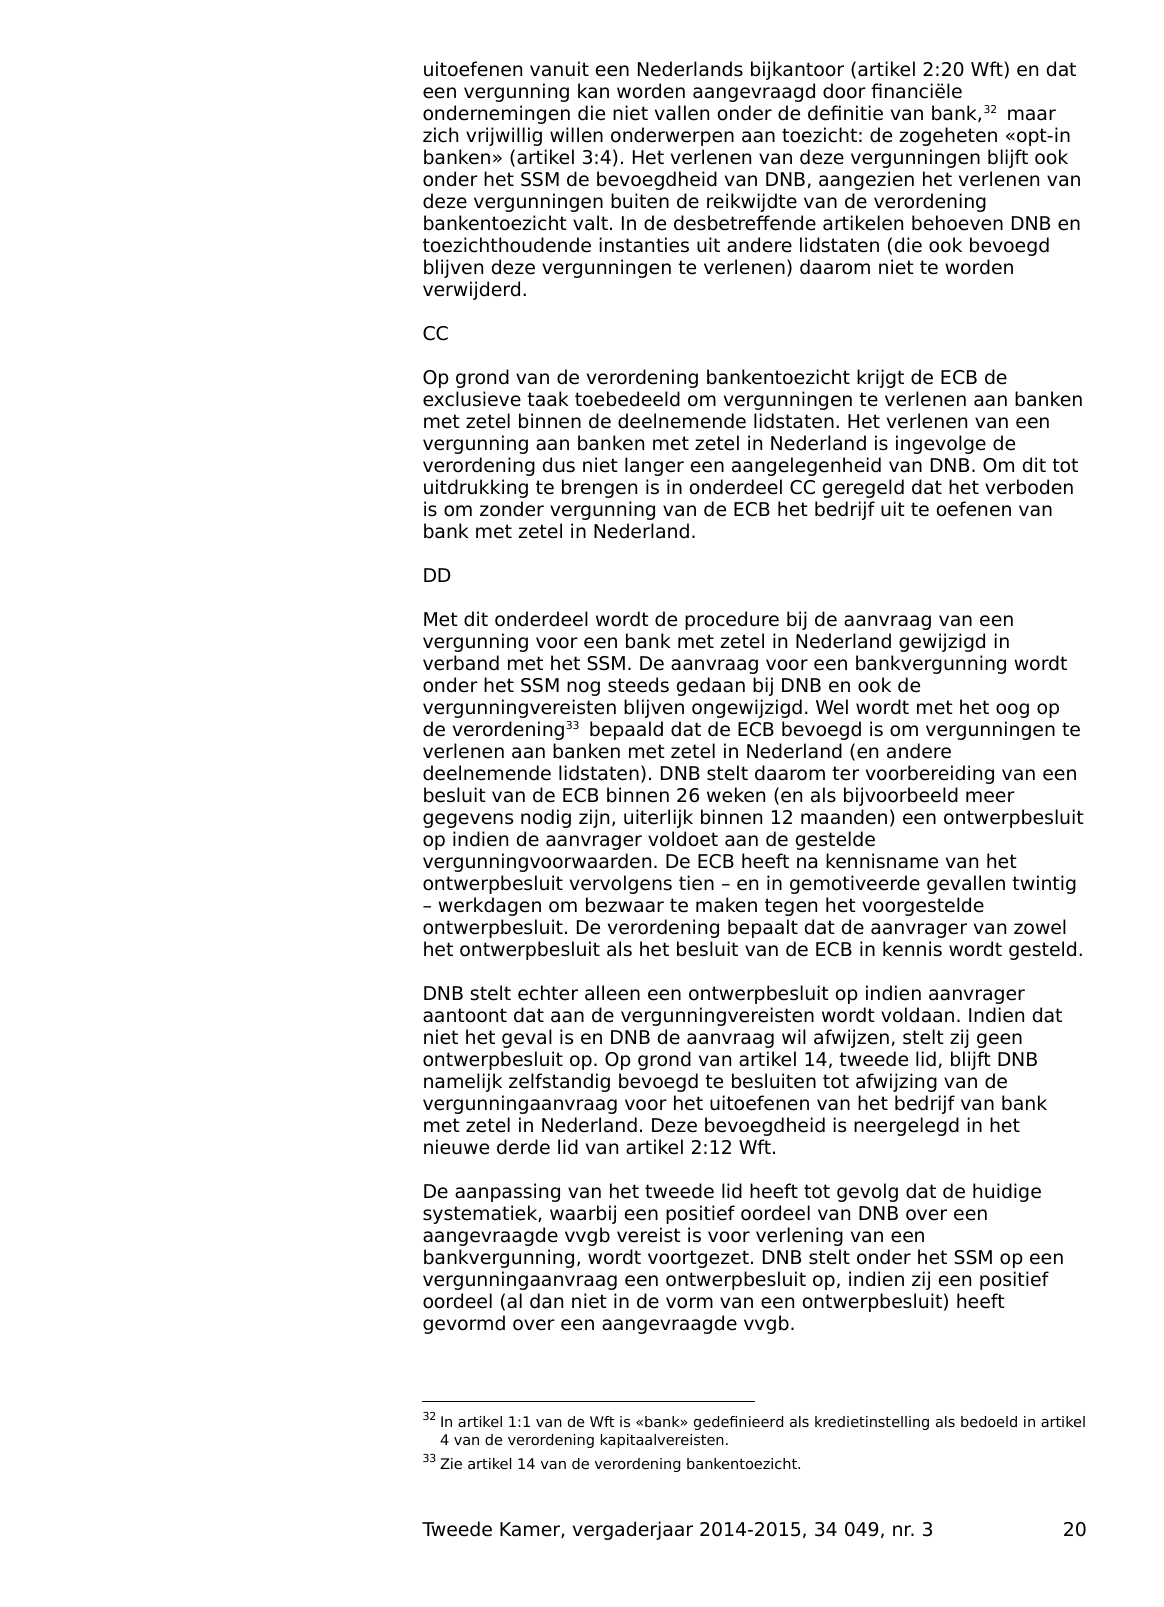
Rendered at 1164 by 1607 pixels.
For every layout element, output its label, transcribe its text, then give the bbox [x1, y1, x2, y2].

text uitoefenen vanuit een Nederlands bijkantoor (artikel 2:20 Wft) en dat een vergunning kan worden aangevraagd door financiële ondernemingen die niet vallen onder de definitie van bank, maar zich vrijwillig willen onderwerpen aan toezicht: de zogeheten «opt-in banken» (artikel 3:4). Het verlenen van deze vergunningen blijft ook onder het SSM de bevoegdheid van DNB, aangezien het verlenen van deze vergunningen buiten de reikwijdte van de verordening bankentoezicht valt. In de desbetreffende artikelen behoeven DNB en toezichthoudende instanties uit andere lidstaten (die ook bevoegd blijven deze vergunningen te verlenen) daarom niet te worden verwijderd. [422, 59, 1087, 301]
text Met dit onderdeel wordt de procedure bij de aanvraag van een vergunning voor een bank met zetel in Nederland gewijzigd in verband met het SSM. De aanvraag voor een bankvergunning wordt onder het SSM nog steeds gedaan bij DNB en ook de vergunningvereisten blijven ongewijzigd. Wel wordt met het oog op de verordening bepaald dat de ECB bevoegd is om vergunningen te verlenen aan banken met zetel in Nederland (en andere deelnemende lidstaten). DNB stelt daarom ter voorbereiding van een besluit van de ECB binnen 26 weken (en als bijvoorbeeld meer gegevens nodig zijn, uiterlijk binnen 12 maanden) een ontwerpbesluit op indien de aanvrager voldoet aan de gestelde vergunningvoorwaarden. De ECB heeft na kennisname van het ontwerpbesluit vervolgens tien – en in gemotiveerde gevallen twintig – werkdagen om bezwaar te maken tegen het voorgestelde ontwerpbesluit. De verordening bepaalt dat de aanvrager van zowel het ontwerpbesluit als het besluit van de ECB in kennis wordt gesteld. [422, 609, 1087, 961]
text De aanpassing van het tweede lid heeft tot gevolg dat de huidige systematiek, waarbij een positief oordeel van DNB over een aangevraagde vvgb vereist is voor verlening van een bankvergunning, wordt voortgezet. DNB stelt onder het SSM op een vergunningaanvraag een ontwerpbesluit op, indien zij een positief oordeel (al dan niet in de vorm van een ontwerpbesluit) heeft gevormd over een aangevraagde vvgb. [422, 1181, 1087, 1335]
text In artikel 1:1 van de Wft is «bank» gedefinieerd als kredietinstelling als bedoeld in artikel 4 van de verordening kapitaalvereisten. [422, 1410, 1087, 1449]
text DNB stelt echter alleen een ontwerpbesluit op indien aanvrager aantoont dat aan de vergunningvereisten wordt voldaan. Indien dat niet het geval is en DNB de aanvraag wil afwijzen, stelt zij geen ontwerpbesluit op. Op grond van artikel 14, tweede lid, blijft DNB namelijk zelfstandig bevoegd te besluiten tot afwijzing van de vergunningaanvraag voor het uitoefenen van het bedrijf van bank met zetel in Nederland. Deze bevoegdheid is neergelegd in het nieuwe derde lid van artikel 2:12 Wft. [422, 983, 1087, 1159]
subtitle CC [422, 323, 1087, 345]
subtitle DD [422, 565, 1087, 587]
text Op grond van de verordening bankentoezicht krijgt de ECB de exclusieve taak toebedeeld om vergunningen te verlenen aan banken met zetel binnen de deelnemende lidstaten. Het verlenen van een vergunning aan banken met zetel in Nederland is ingevolge de verordening dus niet langer een aangelegenheid van DNB. Om dit tot uitdrukking te brengen is in onderdeel CC geregeld dat het verboden is om zonder vergunning van de ECB het bedrijf uit te oefenen van bank met zetel in Nederland. [422, 367, 1087, 543]
text Zie artikel 14 van de verordening bankentoezicht. [422, 1452, 1087, 1474]
